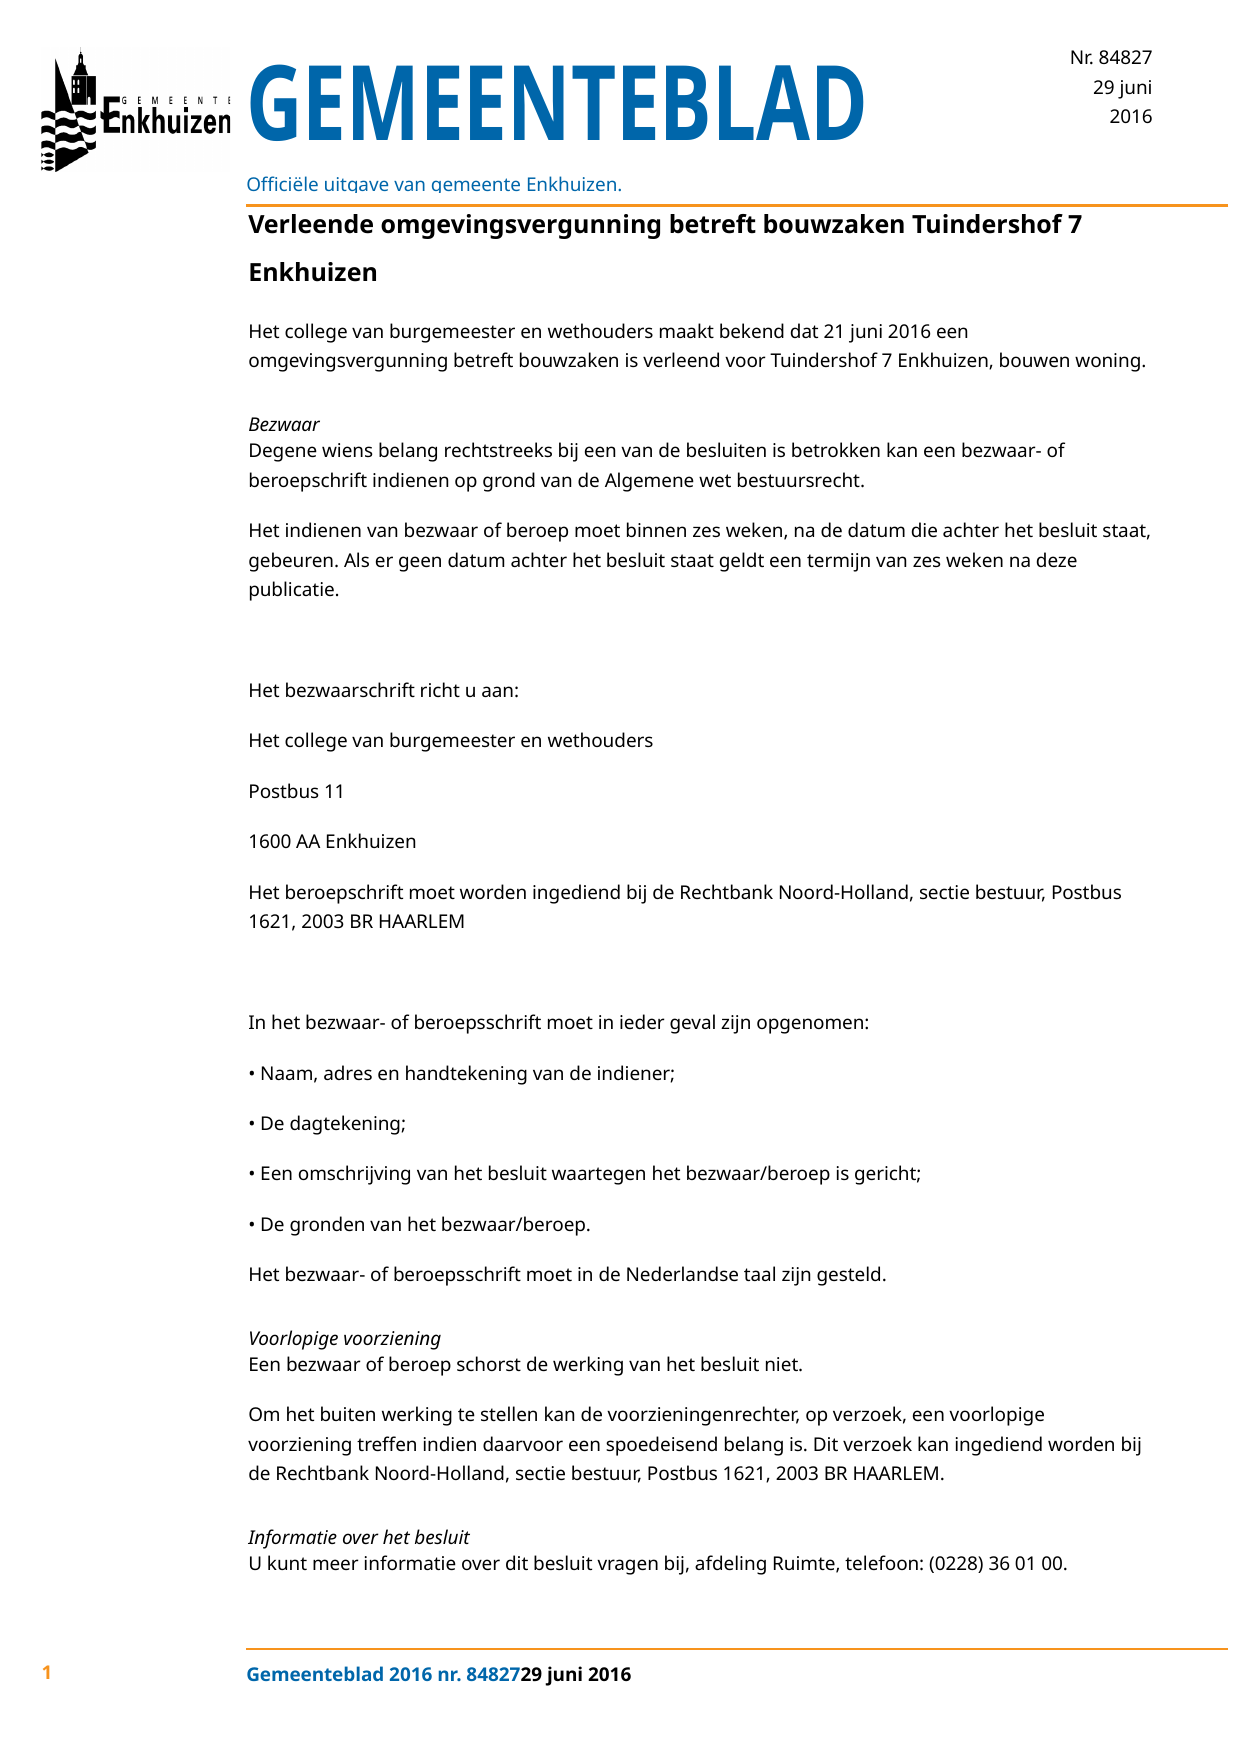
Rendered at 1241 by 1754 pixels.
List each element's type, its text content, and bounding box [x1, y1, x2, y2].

text Het college van burgemeester en wethouders maakt bekend dat 21 juni 2016 een omgevingsvergunning betreft bouwzaken is verleend voor Tuindershof 7 Enkhuizen, bouwen woning. [248, 318, 1152, 373]
text • De gronden van het bezwaar/beroep. [248, 1211, 1152, 1237]
text • Een omschrijving van het besluit waartegen het bezwaar/beroep is gericht; [248, 1161, 1152, 1186]
text In het bezwaar- of beroepsschrift moet in ieder geval zijn opgenomen: [248, 1009, 1152, 1035]
text Degene wiens belang rechtstreeks bij een van de besluiten is betrokken kan een bezwaar- of beroepschrift indienen op grond van de Algemene wet bestuursrecht. [248, 437, 1152, 492]
text Voorlopige voorziening [248, 1325, 1152, 1351]
text 1600 AA Enkhuizen [248, 828, 1152, 854]
text Verleende omgevingsvergunning betreft bouwzaken Tuindershof 7 Enkhuizen [248, 207, 1152, 288]
picture [41, 47, 231, 172]
text Het college van burgemeester en wethouders [248, 728, 1152, 753]
text Postbus 11 [248, 778, 1152, 804]
text Het bezwaar- of beroepsschrift moet in de Nederlandse taal zijn gesteld. [248, 1261, 1152, 1287]
text Informatie over het besluit [248, 1524, 1152, 1550]
text Een bezwaar of beroep schorst de werking van het besluit niet. [248, 1351, 1152, 1377]
text U kunt meer informatie over dit besluit vragen bij, afdeling Ruimte, telefoon: (0228) 36 01 00. [248, 1550, 1152, 1576]
text Om het buiten werking te stellen kan de voorzieningenrechter, op verzoek, een voorlopige voorziening treffen indien daarvoor een spoedeisend belang is. Dit verzoek kan ingediend worden bij de Rechtbank Noord-Holland, sectie bestuur, Postbus 1621, 2003 BR HAARLEM. [248, 1401, 1152, 1486]
text Het beroepschrift moet worden ingediend bij de Rechtbank Noord-Holland, sectie bestuur, Postbus 1621, 2003 BR HAARLEM [248, 879, 1152, 934]
text Het bezwaarschrift richt u aan: [248, 677, 1152, 703]
text Het indienen van bezwaar of beroep moet binnen zes weken, na de datum die achter het besluit staat, gebeuren. Als er geen datum achter het besluit staat geldt een termijn van zes weken na deze publicatie. [248, 517, 1152, 602]
text • Naam, adres en handtekening van de indiener; [248, 1060, 1152, 1085]
text • De dagtekening; [248, 1110, 1152, 1136]
text Bezwaar [248, 411, 1152, 437]
